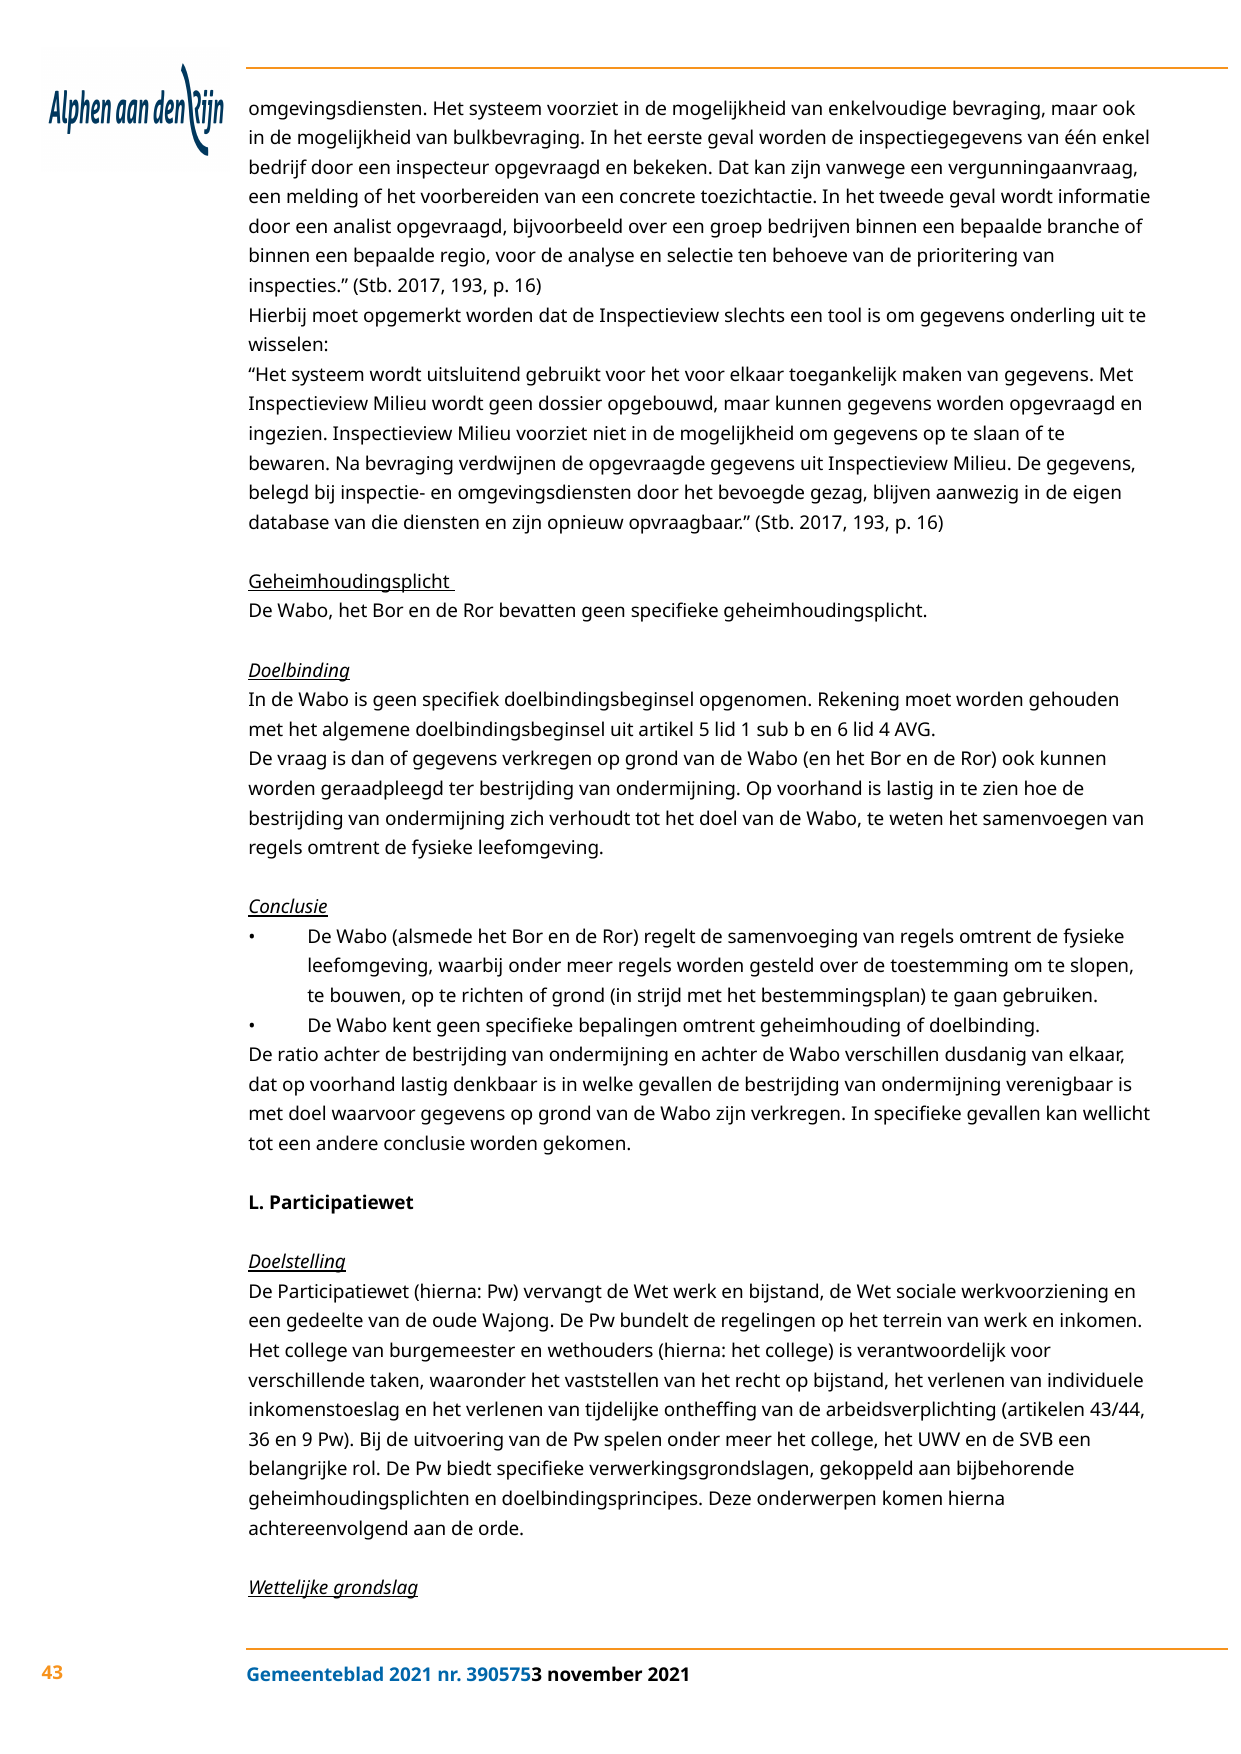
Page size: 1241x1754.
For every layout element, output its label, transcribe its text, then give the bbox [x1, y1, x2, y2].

text omgevingsdiensten. Het systeem voorziet in de mogelijkheid van enkelvoudige bevraging, maar ook in de mogelijkheid van bulkbevraging. In het eerste geval worden de inspectiegegevens van één enkel bedrijf door een inspecteur opgevraagd en bekeken. Dat kan zijn vanwege een vergunningaanvraag, een melding of het voorbereiden van een concrete toezichtactie. In het tweede geval wordt informatie door een analist opgevraagd, bijvoorbeeld over een groep bedrijven binnen een bepaalde branche of binnen een bepaalde regio, voor de analyse en selectie ten behoeve van de prioritering van inspecties.” (Stb. 2017, 193, p. 16) [248, 95, 1152, 298]
text In de Wabo is geen specifiek doelbindingsbeginsel opgenomen. Rekening moet worden gehouden met het algemene doelbindingsbeginsel uit artikel 5 lid 1 sub b en 6 lid 4 AVG. [248, 686, 1152, 742]
text Doelstelling [248, 1248, 1152, 1274]
text Hierbij moet opgemerkt worden dat de Inspectieview slechts een tool is om gegevens onderling uit te wisselen: [248, 302, 1152, 357]
text Conclusie [248, 893, 1152, 919]
picture [41, 47, 231, 172]
text De Wabo, het Bor en de Ror bevatten geen specifieke geheimhoudingsplicht. [248, 598, 1152, 623]
text De vraag is dan of gegevens verkregen op grond van de Wabo (en het Bor en de Ror) ook kunnen worden geraadpleegd ter bestrijding van ondermijning. Op voorhand is lastig in te zien hoe de bestrijding van ondermijning zich verhoudt tot het doel van de Wabo, te weten het samenvoegen van regels omtrent de fysieke leefomgeving. [248, 746, 1152, 860]
text Wettelijke grondslag [248, 1574, 1152, 1600]
text “Het systeem wordt uitsluitend gebruikt voor het voor elkaar toegankelijk maken van gegevens. Met Inspectieview Milieu wordt geen dossier opgebouwd, maar kunnen gegevens worden opgevraagd en ingezien. Inspectieview Milieu voorziet niet in de mogelijkheid om gegevens op te slaan of te bewaren. Na bevraging verdwijnen de opgevraagde gegevens uit Inspectieview Milieu. De gegevens, belegd bij inspectie- en omgevingsdiensten door het bevoegde gezag, blijven aanwezig in de eigen database van die diensten en zijn opnieuw opvraagbaar.” (Stb. 2017, 193, p. 16) [248, 361, 1152, 535]
text L. Participatiewet [248, 1189, 1152, 1215]
text De Participatiewet (hierna: Pw) vervangt de Wet werk en bijstand, de Wet sociale werkvoorziening en een gedeelte van de oude Wajong. De Pw bundelt de regelingen op het terrein van werk en inkomen. Het college van burgemeester en wethouders (hierna: het college) is verantwoordelijk voor verschillende taken, waaronder het vaststellen van het recht op bijstand, het verlenen van individuele inkomenstoeslag en het verlenen van tijdelijke ontheffing van de arbeidsverplichting (artikelen 43/44, 36 en 9 Pw). Bij de uitvoering van de Pw spelen onder meer het college, het UWV en de SVB een belangrijke rol. De Pw biedt specifieke verwerkingsgrondslagen, gekoppeld aan bijbehorende geheimhoudingsplichten en doelbindingsprincipes. Deze onderwerpen komen hierna achtereenvolgend aan de orde. [248, 1278, 1152, 1541]
list De Wabo kent geen specifieke bepalingen omtrent geheimhouding of doelbinding. [248, 1012, 1152, 1038]
list De Wabo (alsmede het Bor en de Ror) regelt de samenvoeging van regels omtrent de fysieke leefomgeving, waarbij onder meer regels worden gesteld over de toestemming om te slopen, te bouwen, op te richten of grond (in strijd met het bestemmingsplan) te gaan gebruiken. [248, 923, 1152, 1008]
text Doelbinding [248, 657, 1152, 683]
text De ratio achter de bestrijding van ondermijning en achter de Wabo verschillen dusdanig van elkaar, dat op voorhand lastig denkbaar is in welke gevallen de bestrijding van ondermijning verenigbaar is met doel waarvoor gegevens op grond van de Wabo zijn verkregen. In specifieke gevallen kan wellicht tot een andere conclusie worden gekomen. [248, 1041, 1152, 1156]
text Geheimhoudingsplicht [248, 568, 1152, 594]
